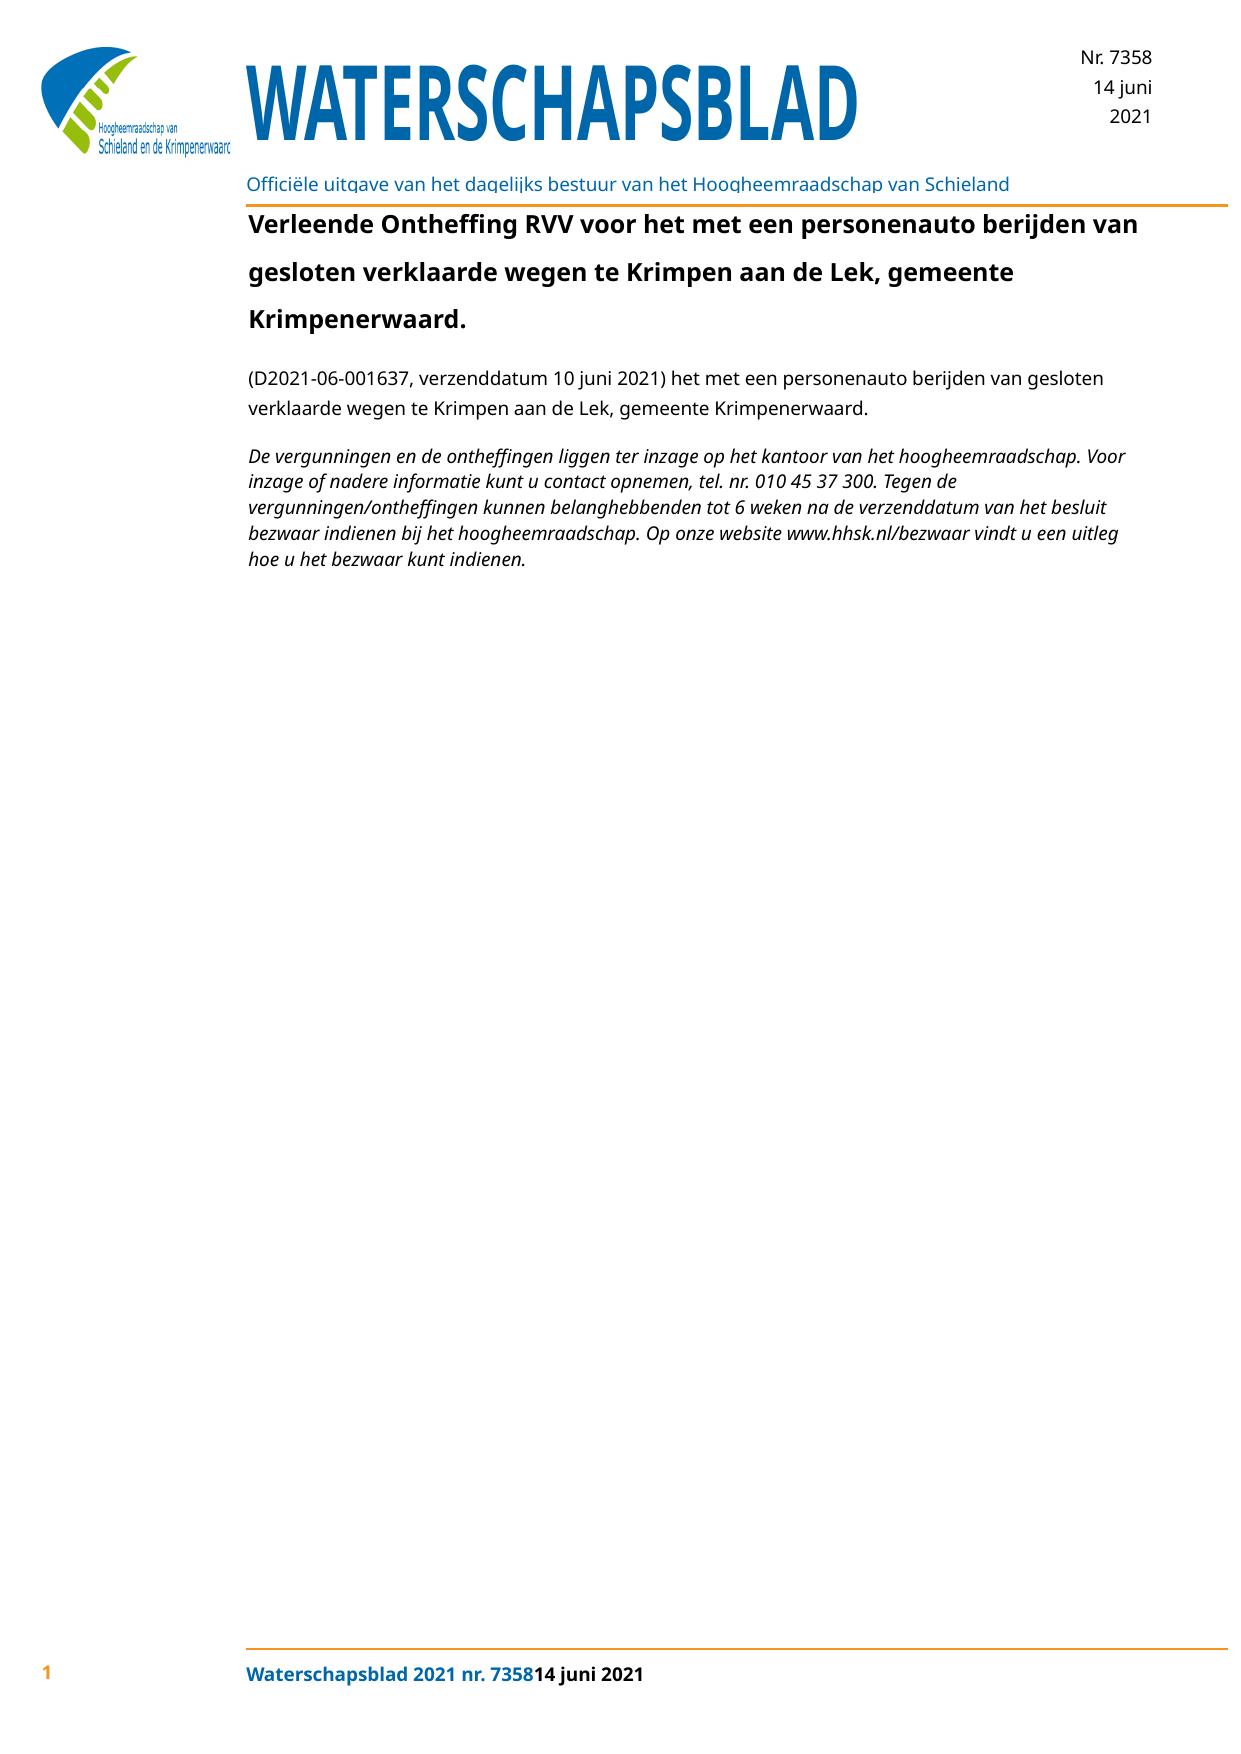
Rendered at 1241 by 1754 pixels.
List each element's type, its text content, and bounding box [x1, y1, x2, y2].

text De vergunningen en de ontheffingen liggen ter inzage op het kantoor van het hoogheemraadschap. Voor inzage of nadere informatie kunt u contact opnemen, tel. nr. 010 45 37 300. Tegen de vergunningen/ontheffingen kunnen belanghebbenden tot 6 weken na de verzenddatum van het besluit bezwaar indienen bij het hoogheemraadschap. Op onze website www.hhsk.nl/bezwaar vindt u een uitleg hoe u het bezwaar kunt indienen. [248, 443, 1152, 572]
text Verleende Ontheffing RVV voor het met een personenauto berijden van gesloten verklaarde wegen te Krimpen aan de Lek, gemeente Krimpenerwaard. [248, 207, 1152, 336]
picture [41, 47, 231, 172]
text (D2021-06-001637, verzenddatum 10 juni 2021) het met een personenauto berijden van gesloten verklaarde wegen te Krimpen aan de Lek, gemeente Krimpenerwaard. [248, 366, 1152, 421]
